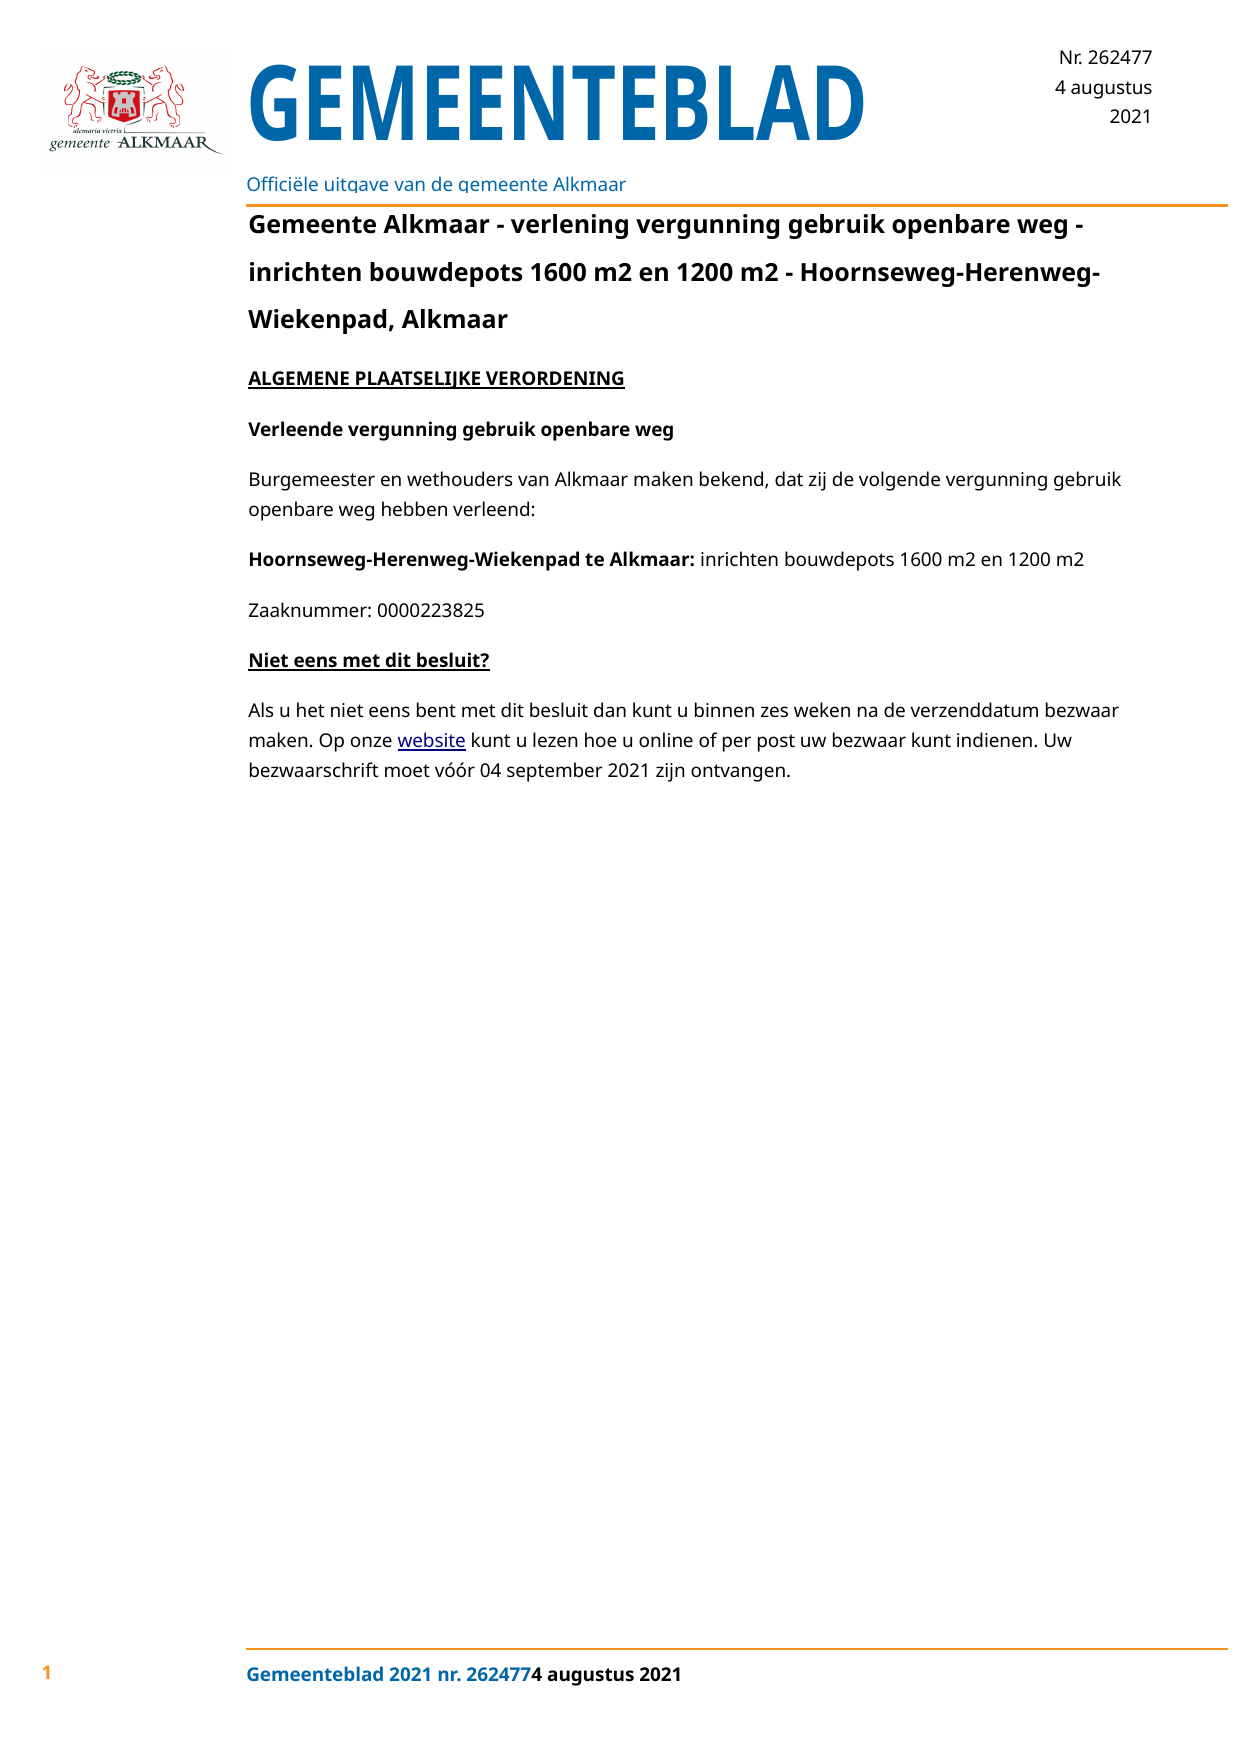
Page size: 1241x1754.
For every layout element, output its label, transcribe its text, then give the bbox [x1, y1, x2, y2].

text Gemeente Alkmaar - verlening vergunning gebruik openbare weg - inrichten bouwdepots 1600 m2 en 1200 m2 - Hoornseweg-Herenweg-Wiekenpad, Alkmaar [248, 207, 1152, 336]
picture [41, 47, 231, 172]
text Verleende vergunning gebruik openbare weg [248, 416, 1152, 442]
text ALGEMENE PLAATSELIJKE VERORDENING [248, 366, 1152, 391]
text Als u het niet eens bent met dit besluit dan kunt u binnen zes weken na de verzenddatum bezwaar maken. Op onze website kunt u lezen hoe u online of per post uw bezwaar kunt indienen. Uw bezwaarschrift moet vóór 04 september 2021 zijn ontvangen. [248, 698, 1152, 782]
text Hoornseweg-Herenweg-Wiekenpad te Alkmaar: inrichten bouwdepots 1600 m2 en 1200 m2 [248, 546, 1152, 572]
text Niet eens met dit besluit? [248, 647, 1152, 673]
text Zaaknummer: 0000223825 [248, 597, 1152, 622]
text Burgemeester en wethouders van Alkmaar maken bekend, dat zij de volgende vergunning gebruik openbare weg hebben verleend: [248, 466, 1152, 522]
